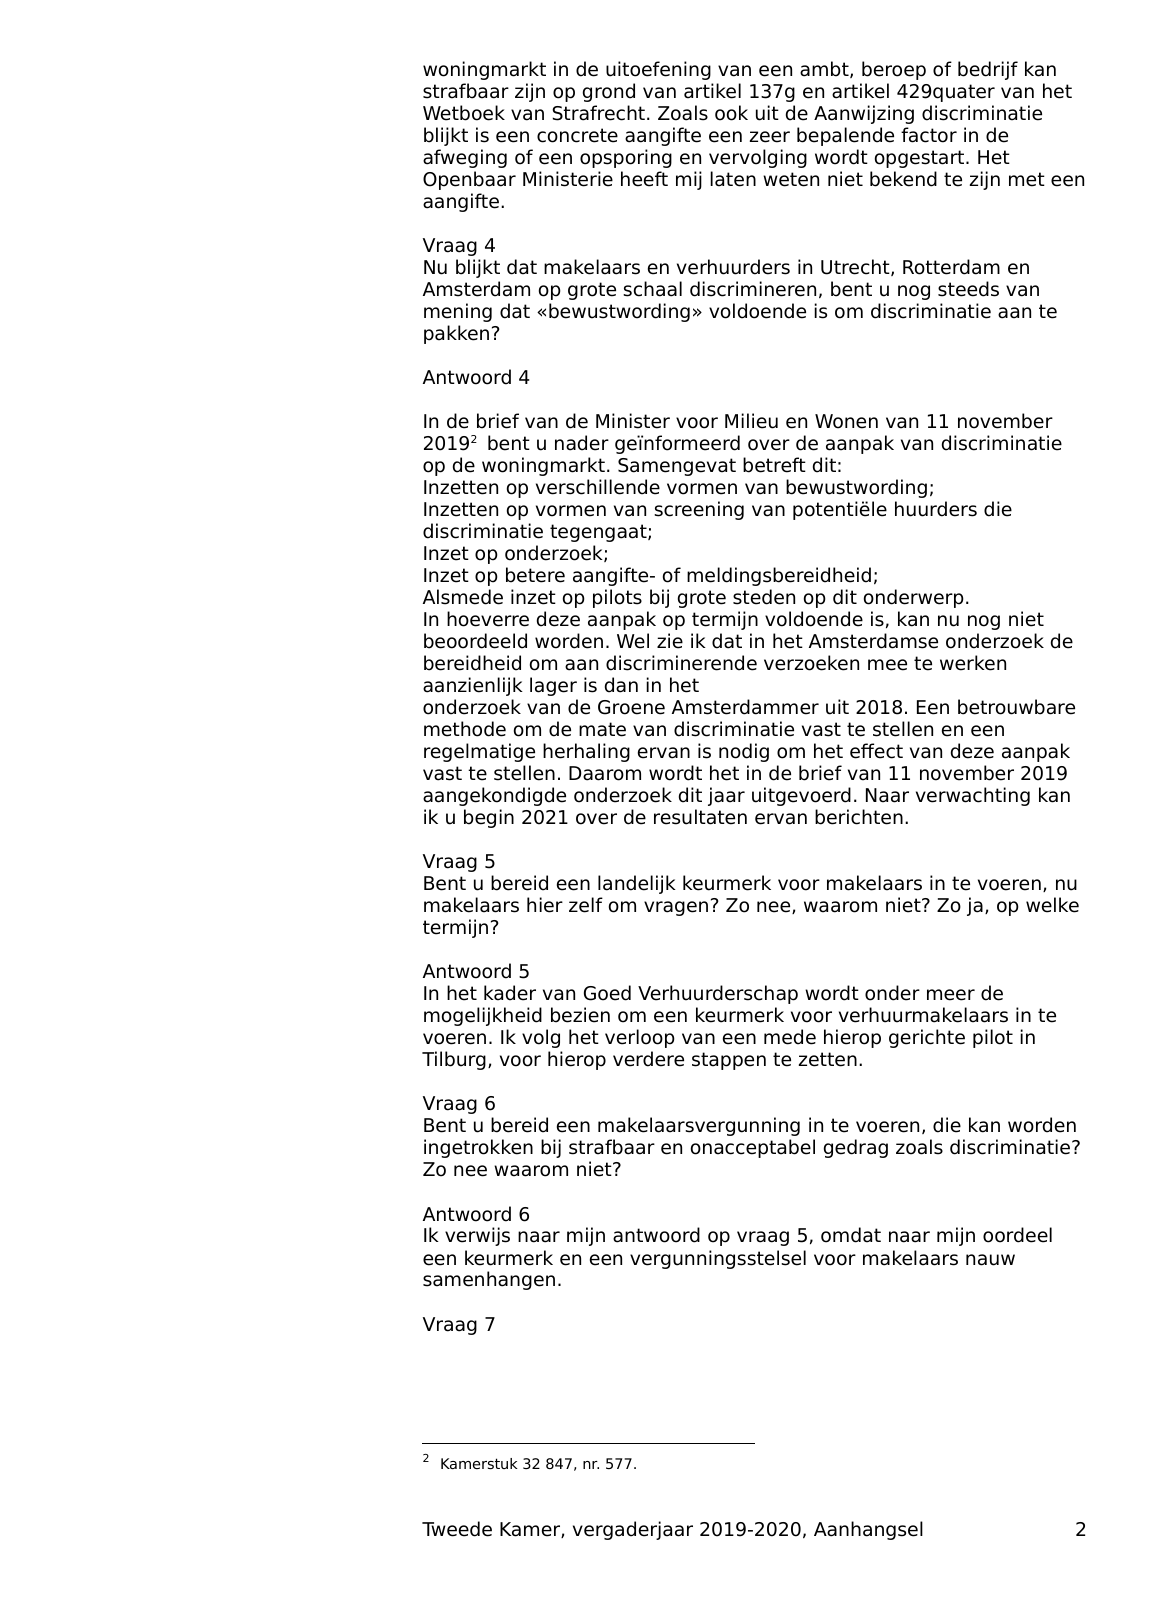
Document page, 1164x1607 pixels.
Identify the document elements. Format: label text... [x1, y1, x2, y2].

text woningmarkt in de uitoefening van een ambt, beroep of bedrijf kan strafbaar zijn op grond van artikel 137g en artikel 429quater van het Wetboek van Strafrecht. Zoals ook uit de Aanwijzing discriminatie blijkt is een concrete aangifte een zeer bepalende factor in de afweging of een opsporing en vervolging wordt opgestart. Het Openbaar Ministerie heeft mij laten weten niet bekend te zijn met een aangifte. [422, 59, 1087, 213]
text Nu blijkt dat makelaars en verhuurders in Utrecht, Rotterdam en Amsterdam op grote schaal discrimineren, bent u nog steeds van mening dat «bewustwording» voldoende is om discriminatie aan te pakken? [422, 257, 1087, 345]
text In hoeverre deze aanpak op termijn voldoende is, kan nu nog niet beoordeeld worden. Wel zie ik dat in het Amsterdamse onderzoek de bereidheid om aan discriminerende verzoeken mee te werken aanzienlijk lager is dan in het [422, 609, 1087, 697]
text In de brief van de Minister voor Milieu en Wonen van 11 november 2019 bent u nader geïnformeerd over de aanpak van discriminatie op de woningmarkt. Samengevat betreft dit: [422, 411, 1087, 477]
text Bent u bereid een landelijk keurmerk voor makelaars in te voeren, nu makelaars hier zelf om vragen? Zo nee, waarom niet? Zo ja, op welke termijn? [422, 873, 1087, 939]
text Vraag 7 [422, 1313, 1087, 1336]
text Antwoord 5 [422, 961, 1087, 983]
text Antwoord 4 [422, 367, 1087, 389]
text In het kader van Goed Verhuurderschap wordt onder meer de mogelijkheid bezien om een keurmerk voor verhuurmakelaars in te voeren. Ik volg het verloop van een mede hierop gerichte pilot in Tilburg, voor hierop verdere stappen te zetten. [422, 983, 1087, 1071]
text Vraag 6 [422, 1093, 1087, 1115]
text Alsmede inzet op pilots bij grote steden op dit onderwerp. [422, 587, 1087, 609]
text Vraag 5 [422, 851, 1087, 873]
text Inzet op onderzoek; [422, 543, 1087, 565]
text Ik verwijs naar mijn antwoord op vraag 5, omdat naar mijn oordeel een keurmerk en een vergunningsstelsel voor makelaars nauw samenhangen. [422, 1225, 1087, 1291]
text Bent u bereid een makelaarsvergunning in te voeren, die kan worden ingetrokken bij strafbaar en onacceptabel gedrag zoals discriminatie? Zo nee waarom niet? [422, 1115, 1087, 1181]
text onderzoek van de Groene Amsterdammer uit 2018. Een betrouwbare methode om de mate van discriminatie vast te stellen en een regelmatige herhaling ervan is nodig om het effect van deze aanpak vast te stellen. Daarom wordt het in de brief van 11 november 2019 aangekondigde onderzoek dit jaar uitgevoerd. Naar verwachting kan ik u begin 2021 over de resultaten ervan berichten. [422, 697, 1087, 829]
text Inzet op betere aangifte- of meldingsbereidheid; [422, 565, 1087, 587]
text Inzetten op verschillende vormen van bewustwording; [422, 477, 1087, 499]
text Vraag 4 [422, 235, 1087, 257]
text Antwoord 6 [422, 1203, 1087, 1225]
text Kamerstuk 32 847, nr. 577. [422, 1452, 1087, 1474]
text Inzetten op vormen van screening van potentiële huurders die discriminatie tegengaat; [422, 499, 1087, 543]
